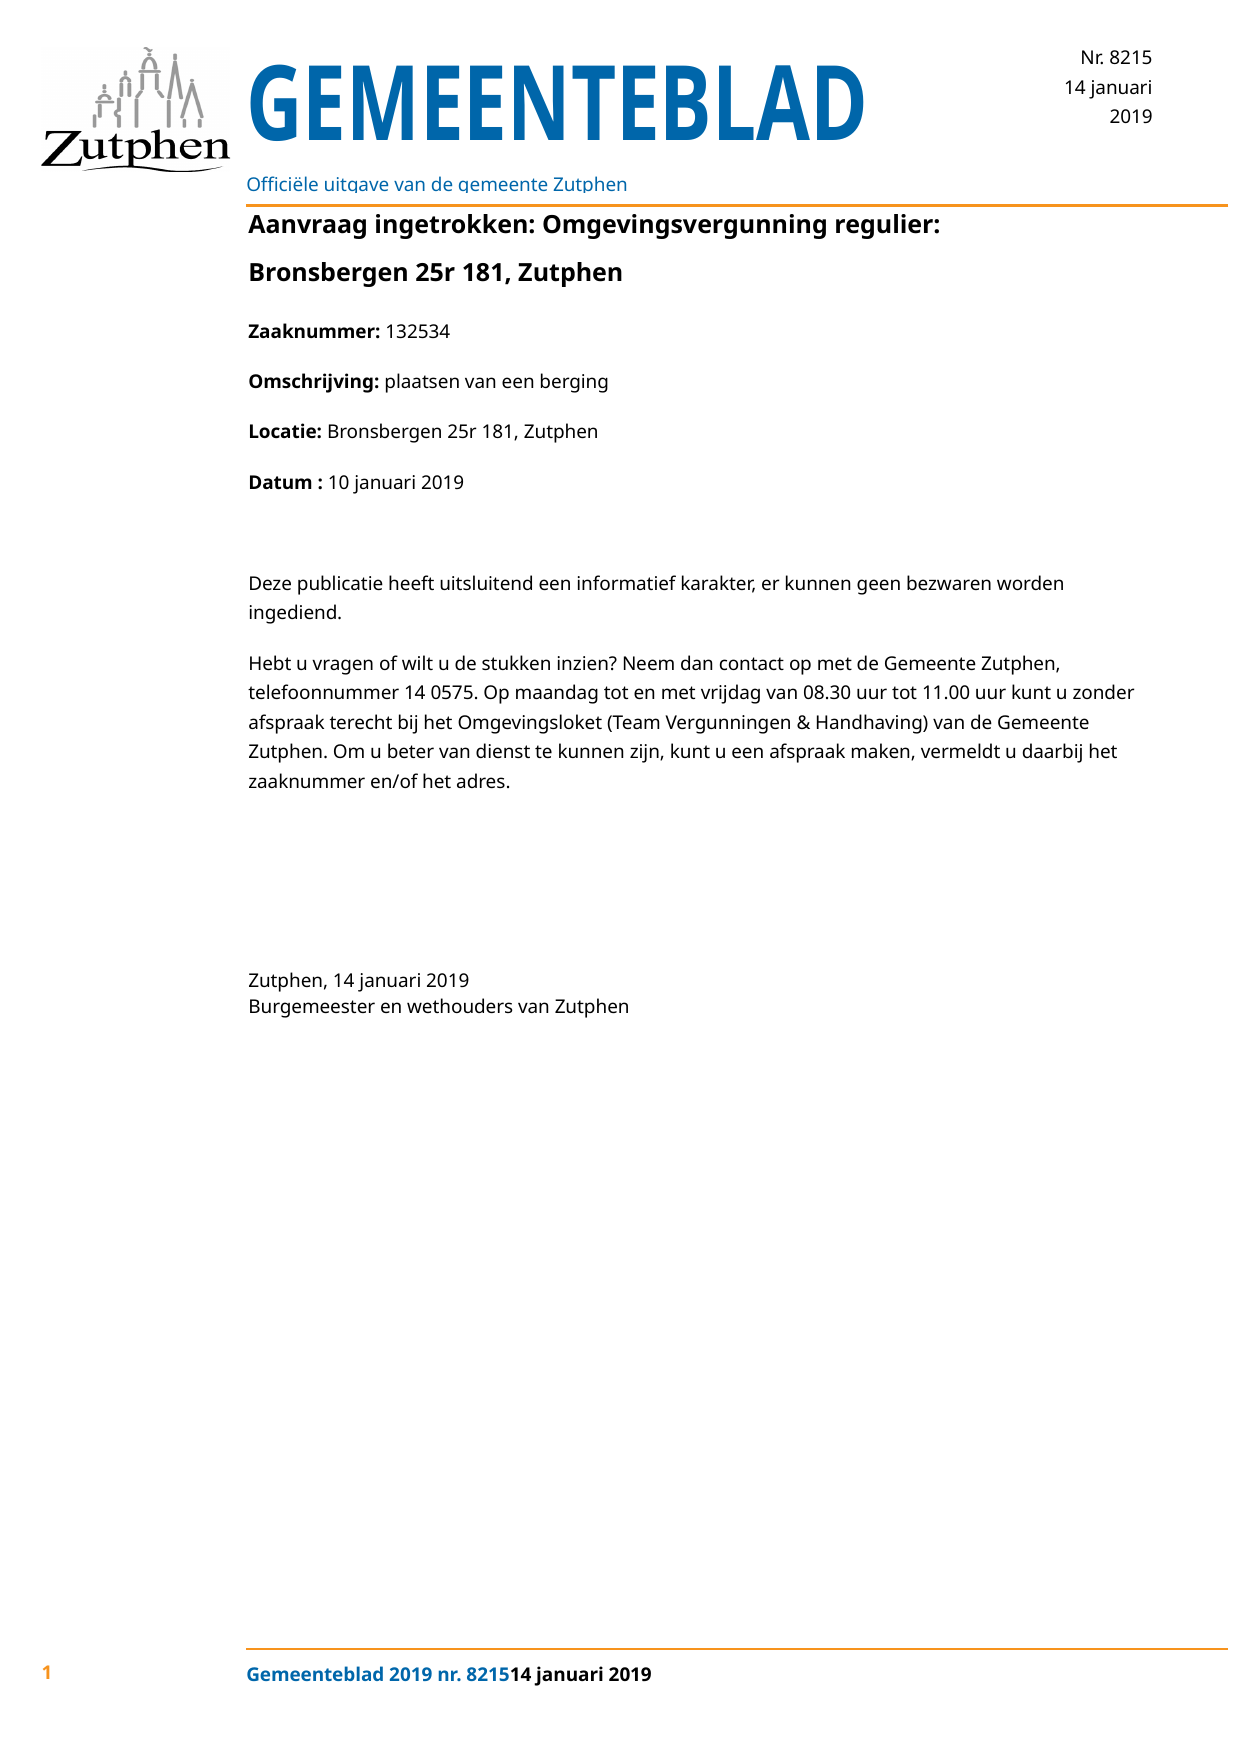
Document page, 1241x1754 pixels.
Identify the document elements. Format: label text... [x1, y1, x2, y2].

text Deze publicatie heeft uitsluitend een informatief karakter, er kunnen geen bezwaren worden ingediend. [248, 570, 1152, 625]
text Omschrijving: plaatsen van een berging [248, 368, 1152, 394]
text Hebt u vragen of wilt u de stukken inzien? Neem dan contact op met de Gemeente Zutphen, telefoonnummer 14 0575. Op maandag tot en met vrijdag van 08.30 uur tot 11.00 uur kunt u zonder afspraak terecht bij het Omgevingsloket (Team Vergunningen & Handhaving) van de Gemeente Zutphen. Om u beter van dienst te kunnen zijn, kunt u een afspraak maken, vermeldt u daarbij het zaaknummer en/of het adres. [248, 650, 1152, 794]
text Locatie: Bronsbergen 25r 181, Zutphen [248, 419, 1152, 444]
text Aanvraag ingetrokken: Omgevingsvergunning regulier: Bronsbergen 25r 181, Zutphen [248, 207, 1152, 288]
picture [41, 47, 231, 172]
text Burgemeester en wethouders van Zutphen [248, 993, 1152, 1019]
text Zutphen, 14 januari 2019 [248, 967, 1152, 993]
text Zaaknummer: 132534 [248, 318, 1152, 344]
text Datum : 10 januari 2019 [248, 469, 1152, 495]
